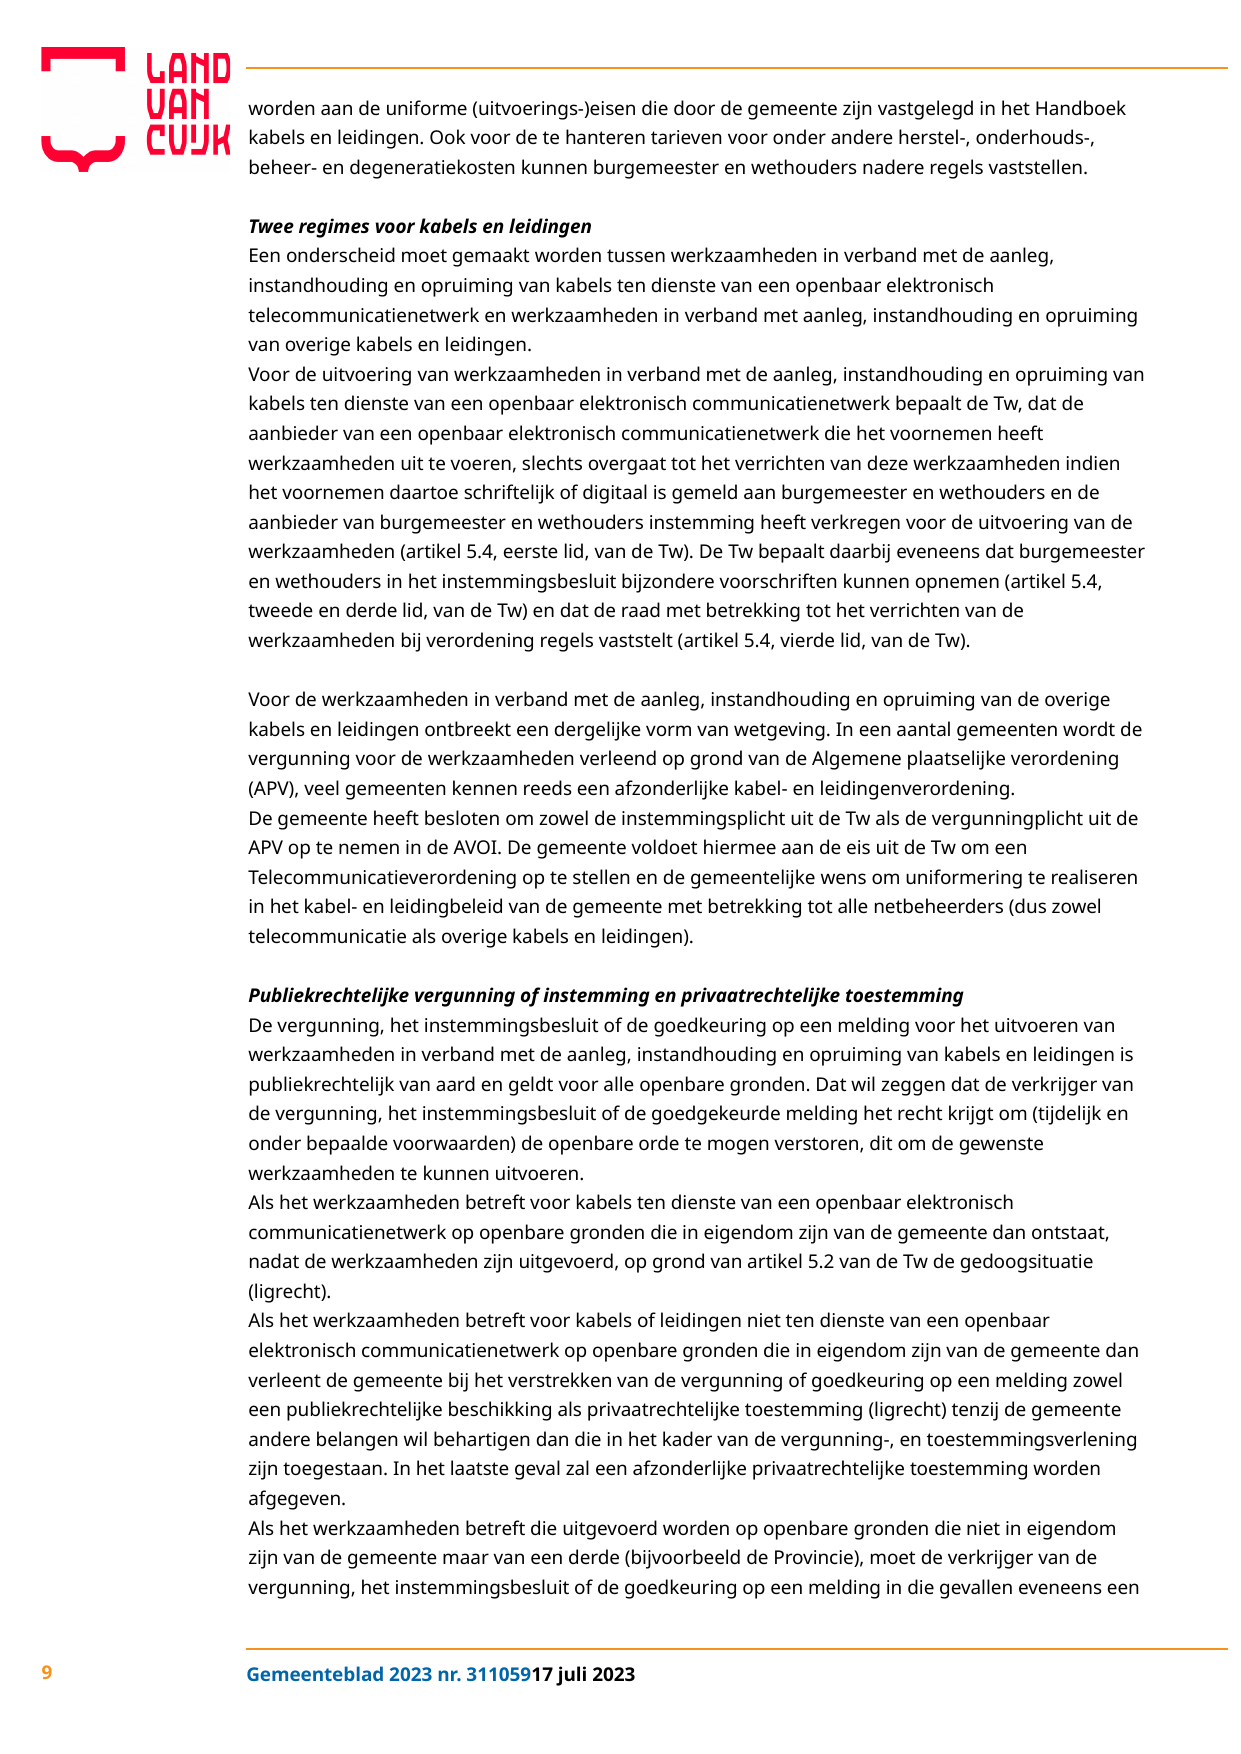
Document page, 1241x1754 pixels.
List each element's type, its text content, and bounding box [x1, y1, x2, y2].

text De vergunning, het instemmingsbesluit of de goedkeuring op een melding voor het uitvoeren van werkzaamheden in verband met de aanleg, instandhouding en opruiming van kabels en leidingen is publiekrechtelijk van aard en geldt voor alle openbare gronden. Dat wil zeggen dat de verkrijger van de vergunning, het instemmingsbesluit of de goedgekeurde melding het recht krijgt om (tijdelijk en onder bepaalde voorwaarden) de openbare orde te mogen verstoren, dit om de gewenste werkzaamheden te kunnen uitvoeren. [248, 1012, 1152, 1186]
text Een onderscheid moet gemaakt worden tussen werkzaamheden in verband met de aanleg, instandhouding en opruiming van kabels ten dienste van een openbaar elektronisch telecommunicatienetwerk en werkzaamheden in verband met aanleg, instandhouding en opruiming van overige kabels en leidingen. [248, 243, 1152, 357]
text Voor de werkzaamheden in verband met de aanleg, instandhouding en opruiming van de overige kabels en leidingen ontbreekt een dergelijke vorm van wetgeving. In een aantal gemeenten wordt de vergunning voor de werkzaamheden verleend op grond van de Algemene plaatselijke verordening (APV), veel gemeenten kennen reeds een afzonderlijke kabel- en leidingenverordening. [248, 686, 1152, 801]
text Publiekrechtelijke vergunning of instemming en privaatrechtelijke toestemming [248, 982, 1152, 1008]
text worden aan de uniforme (uitvoerings-)eisen die door de gemeente zijn vastgelegd in het Handboek kabels en leidingen. Ook voor de te hanteren tarieven voor onder andere herstel-, onderhouds-, beheer- en degeneratiekosten kunnen burgemeester en wethouders nadere regels vaststellen. [248, 95, 1152, 180]
picture [41, 47, 231, 172]
text Als het werkzaamheden betreft voor kabels ten dienste van een openbaar elektronisch communicatienetwerk op openbare gronden die in eigendom zijn van de gemeente dan ontstaat, nadat de werkzaamheden zijn uitgevoerd, op grond van artikel 5.2 van de Tw de gedoogsituatie (ligrecht). [248, 1189, 1152, 1304]
text Voor de uitvoering van werkzaamheden in verband met de aanleg, instandhouding en opruiming van kabels ten dienste van een openbaar elektronisch communicatienetwerk bepaalt de Tw, dat de aanbieder van een openbaar elektronisch communicatienetwerk die het voornemen heeft werkzaamheden uit te voeren, slechts overgaat tot het verrichten van deze werkzaamheden indien het voornemen daartoe schriftelijk of digitaal is gemeld aan burgemeester en wethouders en de aanbieder van burgemeester en wethouders instemming heeft verkregen voor de uitvoering van de werkzaamheden (artikel 5.4, eerste lid, van de Tw). De Tw bepaalt daarbij eveneens dat burgemeester en wethouders in het instemmingsbesluit bijzondere voorschriften kunnen opnemen (artikel 5.4, tweede en derde lid, van de Tw) en dat de raad met betrekking tot het verrichten van de werkzaamheden bij verordening regels vaststelt (artikel 5.4, vierde lid, van de Tw). [248, 361, 1152, 653]
text Twee regimes voor kabels en leidingen [248, 213, 1152, 239]
text Als het werkzaamheden betreft die uitgevoerd worden op openbare gronden die niet in eigendom zijn van de gemeente maar van een derde (bijvoorbeeld de Provincie), moet de verkrijger van de vergunning, het instemmingsbesluit of de goedkeuring op een melding in die gevallen eveneens een [248, 1515, 1152, 1600]
text Als het werkzaamheden betreft voor kabels of leidingen niet ten dienste van een openbaar elektronisch communicatienetwerk op openbare gronden die in eigendom zijn van de gemeente dan verleent de gemeente bij het verstrekken van de vergunning of goedkeuring op een melding zowel een publiekrechtelijke beschikking als privaatrechtelijke toestemming (ligrecht) tenzij de gemeente andere belangen wil behartigen dan die in het kader van de vergunning-, en toestemmingsverlening zijn toegestaan. In het laatste geval zal een afzonderlijke privaatrechtelijke toestemming worden afgegeven. [248, 1308, 1152, 1511]
text De gemeente heeft besloten om zowel de instemmingsplicht uit de Tw als de vergunningplicht uit de APV op te nemen in de AVOI. De gemeente voldoet hiermee aan de eis uit de Tw om een Telecommunicatieverordening op te stellen en de gemeentelijke wens om uniformering te realiseren in het kabel- en leidingbeleid van de gemeente met betrekking tot alle netbeheerders (dus zowel telecommunicatie als overige kabels en leidingen). [248, 805, 1152, 949]
